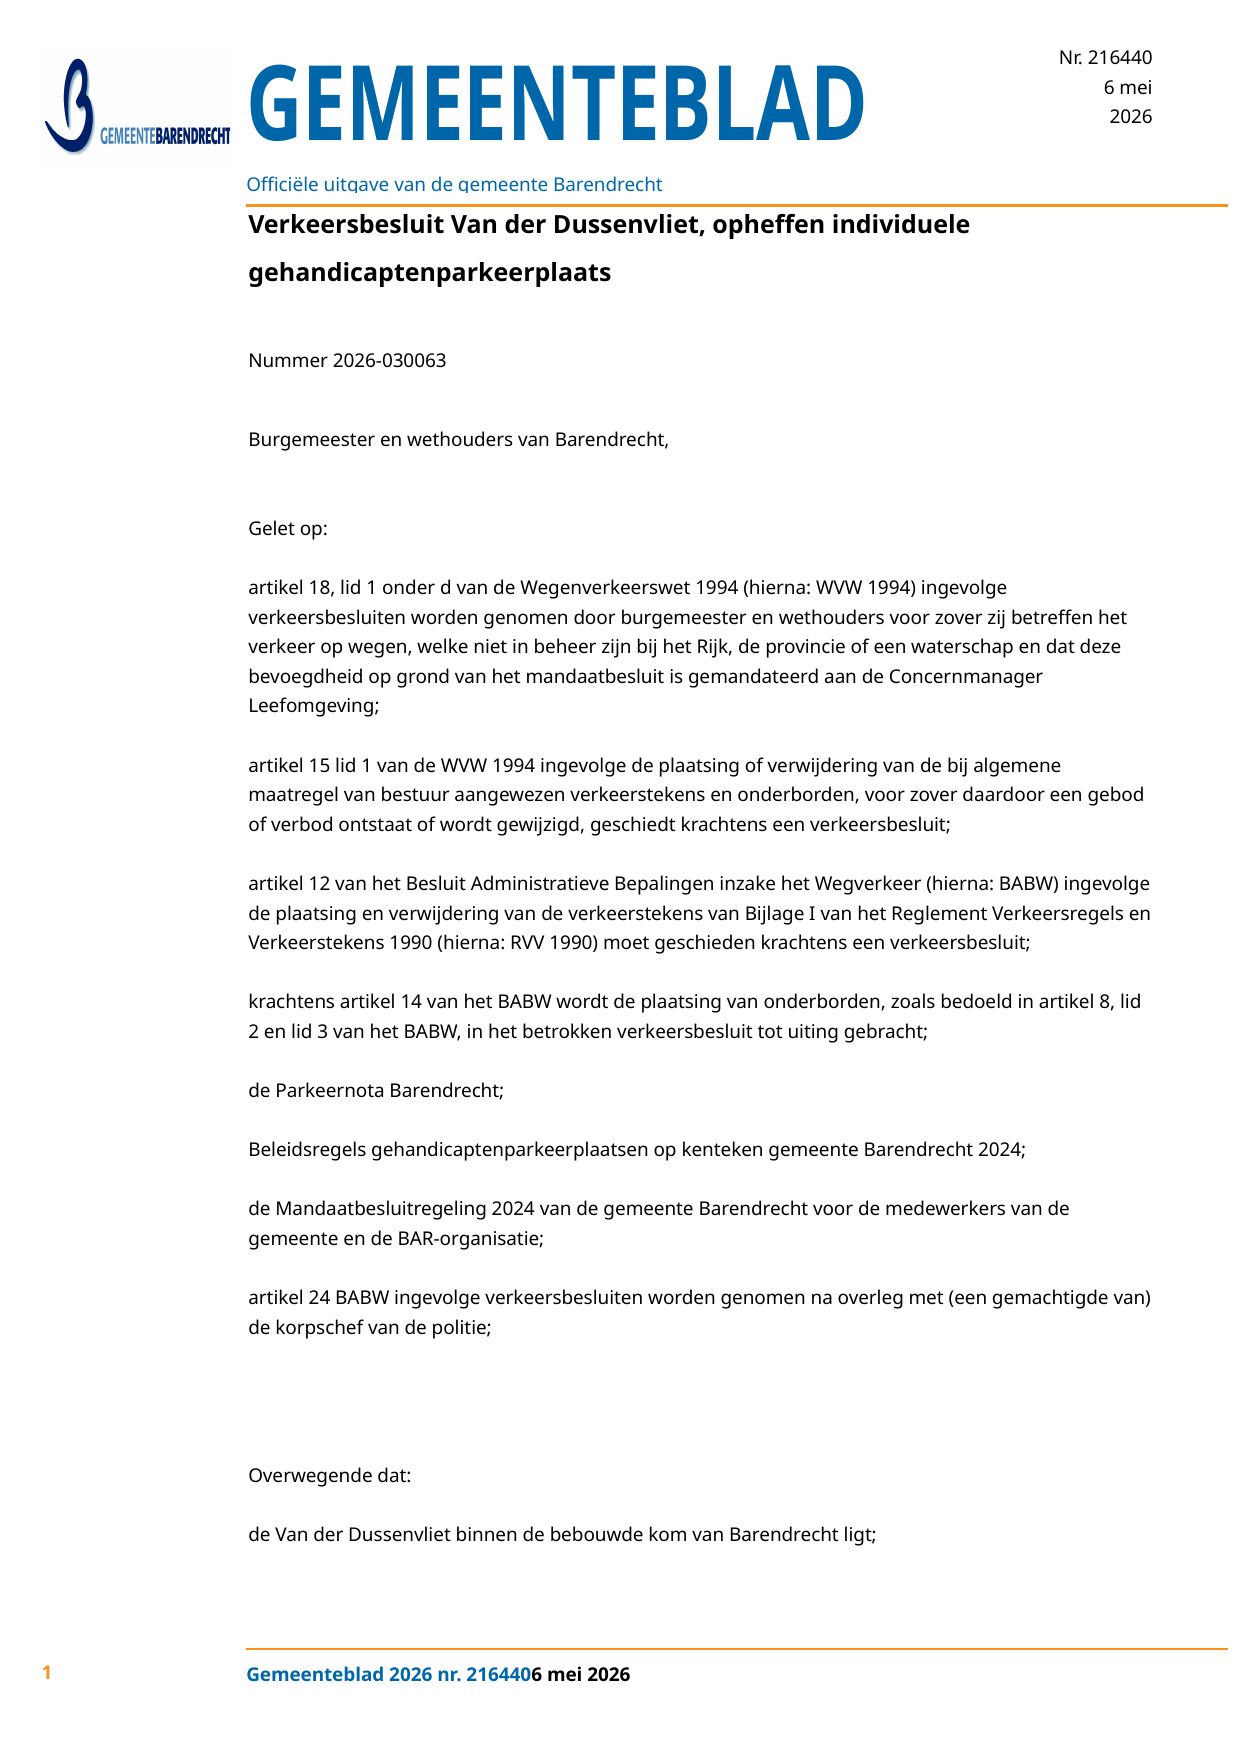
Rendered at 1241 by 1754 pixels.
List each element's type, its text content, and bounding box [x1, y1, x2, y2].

text de Van der Dussenvliet binnen de bebouwde kom van Barendrecht ligt; [248, 1521, 1152, 1547]
text Gelet op: [248, 515, 1152, 541]
text Beleidsregels gehandicaptenparkeerplaatsen op kenteken gemeente Barendrecht 2024; [248, 1136, 1152, 1162]
text Verkeersbesluit Van der Dussenvliet, opheffen individuele gehandicaptenparkeerplaats [248, 207, 1152, 288]
text Overwegende dat: [248, 1462, 1152, 1487]
picture [41, 47, 231, 172]
text Nummer 2026-030063 [248, 347, 1152, 373]
text Burgemeester en wethouders van Barendrecht, [248, 426, 1152, 452]
text krachtens artikel 14 van het BABW wordt de plaatsing van onderborden, zoals bedoeld in artikel 8, lid 2 en lid 3 van het BABW, in het betrokken verkeersbesluit tot uiting gebracht; [248, 988, 1152, 1044]
text de Mandaatbesluitregeling 2024 van de gemeente Barendrecht voor de medewerkers van de gemeente en de BAR-organisatie; [248, 1196, 1152, 1251]
text artikel 18, lid 1 onder d van de Wegenverkeerswet 1994 (hierna: WVW 1994) ingevolge verkeersbesluiten worden genomen door burgemeester en wethouders voor zover zij betreffen het verkeer op wegen, welke niet in beheer zijn bij het Rijk, de provincie of een waterschap en dat deze bevoegdheid op grond van het mandaatbesluit is gemandateerd aan de Concernmanager Leefomgeving; [248, 574, 1152, 718]
text de Parkeernota Barendrecht; [248, 1077, 1152, 1103]
text artikel 12 van het Besluit Administratieve Bepalingen inzake het Wegverkeer (hierna: BABW) ingevolge de plaatsing en verwijdering van de verkeerstekens van Bijlage I van het Reglement Verkeersregels en Verkeerstekens 1990 (hierna: RVV 1990) moet geschieden krachtens een verkeersbesluit; [248, 870, 1152, 955]
text artikel 15 lid 1 van de WVW 1994 ingevolge de plaatsing of verwijdering van de bij algemene maatregel van bestuur aangewezen verkeerstekens en onderborden, voor zover daardoor een gebod of verbod ontstaat of wordt gewijzigd, geschiedt krachtens een verkeersbesluit; [248, 752, 1152, 837]
text artikel 24 BABW ingevolge verkeersbesluiten worden genomen na overleg met (een gemachtigde van) de korpschef van de politie; [248, 1284, 1152, 1339]
